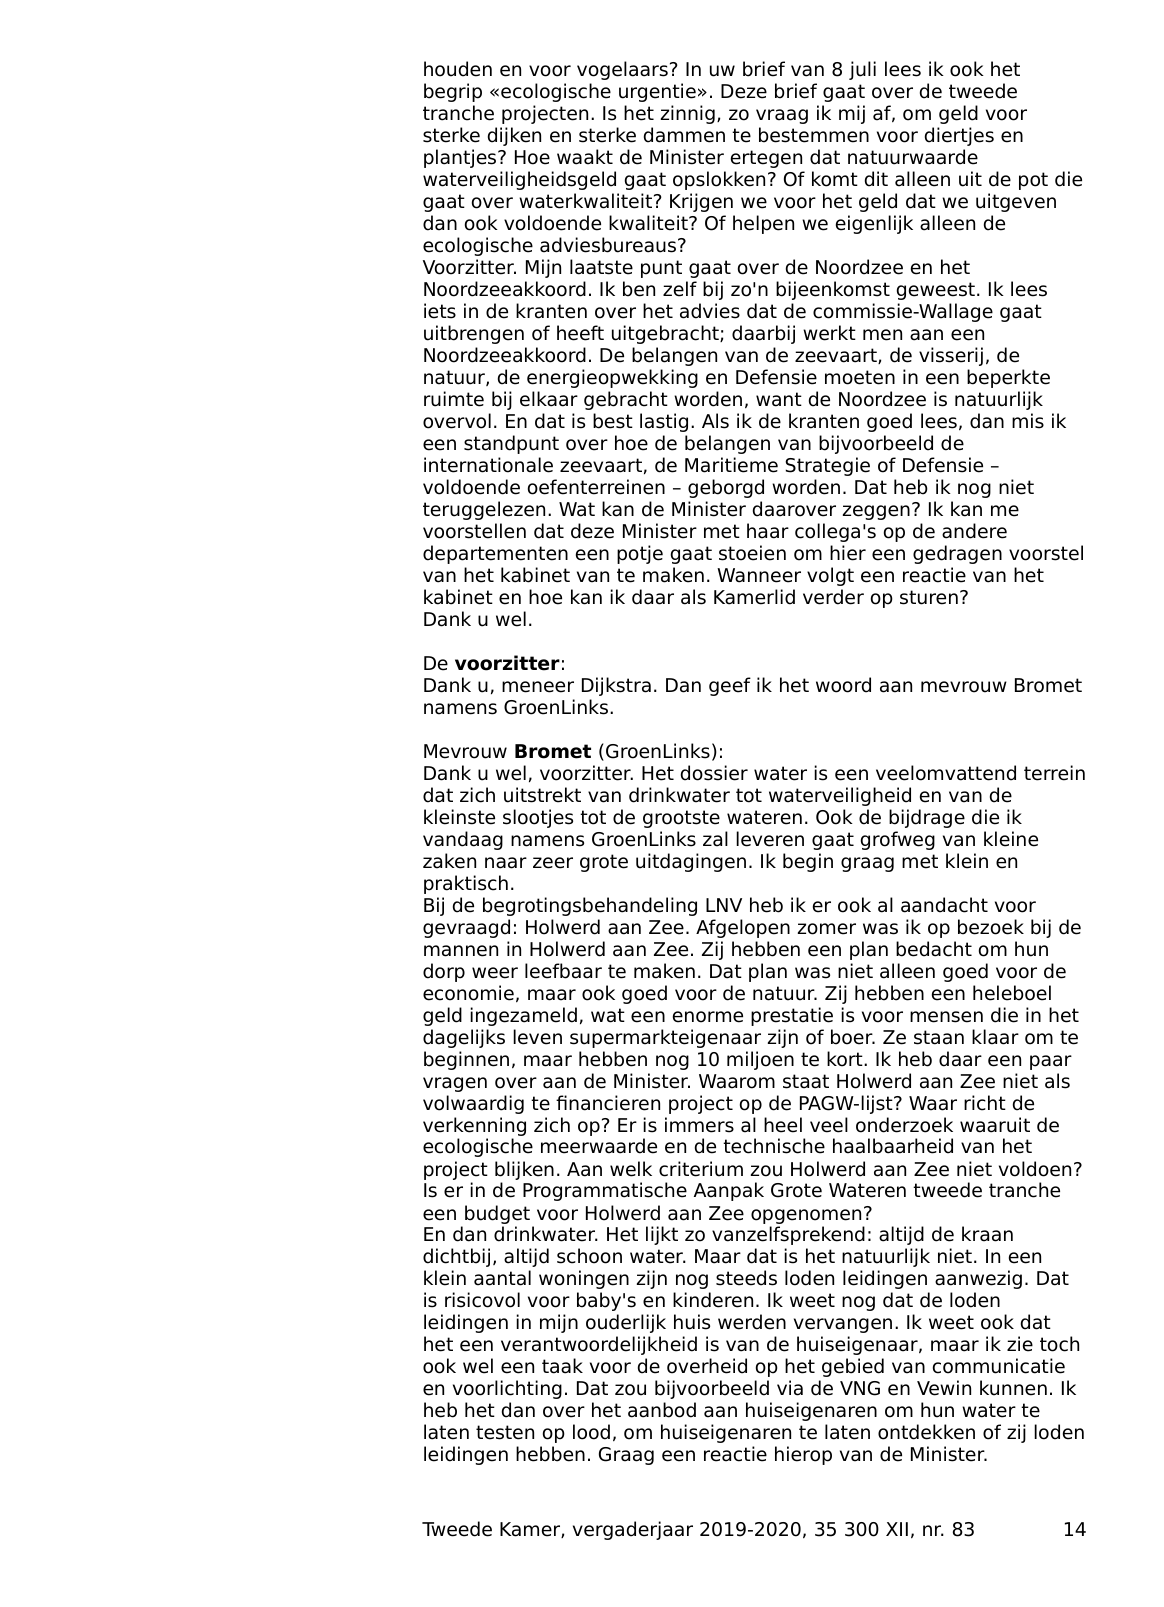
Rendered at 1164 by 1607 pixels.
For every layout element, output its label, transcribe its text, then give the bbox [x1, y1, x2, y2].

text Voorzitter. Mijn laatste punt gaat over de Noordzee en het Noordzeeakkoord. Ik ben zelf bij zo'n bijeenkomst geweest. Ik lees iets in de kranten over het advies dat de commissie-Wallage gaat uitbrengen of heeft uitgebracht; daarbij werkt men aan een Noordzeeakkoord. De belangen van de zeevaart, de visserij, de natuur, de energieopwekking en Defensie moeten in een beperkte ruimte bij elkaar gebracht worden, want de Noordzee is natuurlijk overvol. En dat is best lastig. Als ik de kranten goed lees, dan mis ik een standpunt over hoe de belangen van bijvoorbeeld de internationale zeevaart, de Maritieme Strategie of Defensie – voldoende oefenterreinen – geborgd worden. Dat heb ik nog niet teruggelezen. Wat kan de Minister daarover zeggen? Ik kan me voorstellen dat deze Minister met haar collega's op de andere departementen een potje gaat stoeien om hier een gedragen voorstel van het kabinet van te maken. Wanneer volgt een reactie van het kabinet en hoe kan ik daar als Kamerlid verder op sturen? [422, 257, 1087, 608]
text houden en voor vogelaars? In uw brief van 8 juli lees ik ook het begrip «ecologische urgentie». Deze brief gaat over de tweede tranche projecten. Is het zinnig, zo vraag ik mij af, om geld voor sterke dijken en sterke dammen te bestemmen voor diertjes en plantjes? Hoe waakt de Minister ertegen dat natuurwaarde waterveiligheidsgeld gaat opslokken? Of komt dit alleen uit de pot die gaat over waterkwaliteit? Krijgen we voor het geld dat we uitgeven dan ook voldoende kwaliteit? Of helpen we eigenlijk alleen de ecologische adviesbureaus? [422, 59, 1087, 257]
text Dank u wel. [422, 608, 1087, 631]
text En dan drinkwater. Het lijkt zo vanzelfsprekend: altijd de kraan dichtbij, altijd schoon water. Maar dat is het natuurlijk niet. In een klein aantal woningen zijn nog steeds loden leidingen aanwezig. Dat is risicovol voor baby's en kinderen. Ik weet nog dat de loden leidingen in mijn ouderlijk huis werden vervangen. Ik weet ook dat het een verantwoordelijkheid is van de huiseigenaar, maar ik zie toch ook wel een taak voor de overheid op het gebied van communicatie en voorlichting. Dat zou bijvoorbeeld via de VNG en Vewin kunnen. Ik heb het dan over het aanbod aan huiseigenaren om hun water te laten testen op lood, om huiseigenaren te laten ontdekken of zij loden leidingen hebben. Graag een reactie hierop van de Minister. [422, 1224, 1087, 1466]
text De voorzitter: [422, 653, 1087, 675]
text Bij de begrotingsbehandeling LNV heb ik er ook al aandacht voor gevraagd: Holwerd aan Zee. Afgelopen zomer was ik op bezoek bij de mannen in Holwerd aan Zee. Zij hebben een plan bedacht om hun dorp weer leefbaar te maken. Dat plan was niet alleen goed voor de economie, maar ook goed voor de natuur. Zij hebben een heleboel geld ingezameld, wat een enorme prestatie is voor mensen die in het dagelijks leven supermarkteigenaar zijn of boer. Ze staan klaar om te beginnen, maar hebben nog 10 miljoen te kort. Ik heb daar een paar vragen over aan de Minister. Waarom staat Holwerd aan Zee niet als volwaardig te financieren project op de PAGW-lijst? Waar richt de verkenning zich op? Er is immers al heel veel onderzoek waaruit de ecologische meerwaarde en de technische haalbaarheid van het project blijken. Aan welk criterium zou Holwerd aan Zee niet voldoen? Is er in de Programmatische Aanpak Grote Wateren tweede tranche een budget voor Holwerd aan Zee opgenomen? [422, 895, 1087, 1224]
text Dank u, meneer Dijkstra. Dan geef ik het woord aan mevrouw Bromet namens GroenLinks. [422, 675, 1087, 719]
text Mevrouw Bromet (GroenLinks): [422, 741, 1087, 763]
text Dank u wel, voorzitter. Het dossier water is een veelomvattend terrein dat zich uitstrekt van drinkwater tot waterveiligheid en van de kleinste slootjes tot de grootste wateren. Ook de bijdrage die ik vandaag namens GroenLinks zal leveren gaat grofweg van kleine zaken naar zeer grote uitdagingen. Ik begin graag met klein en praktisch. [422, 763, 1087, 895]
